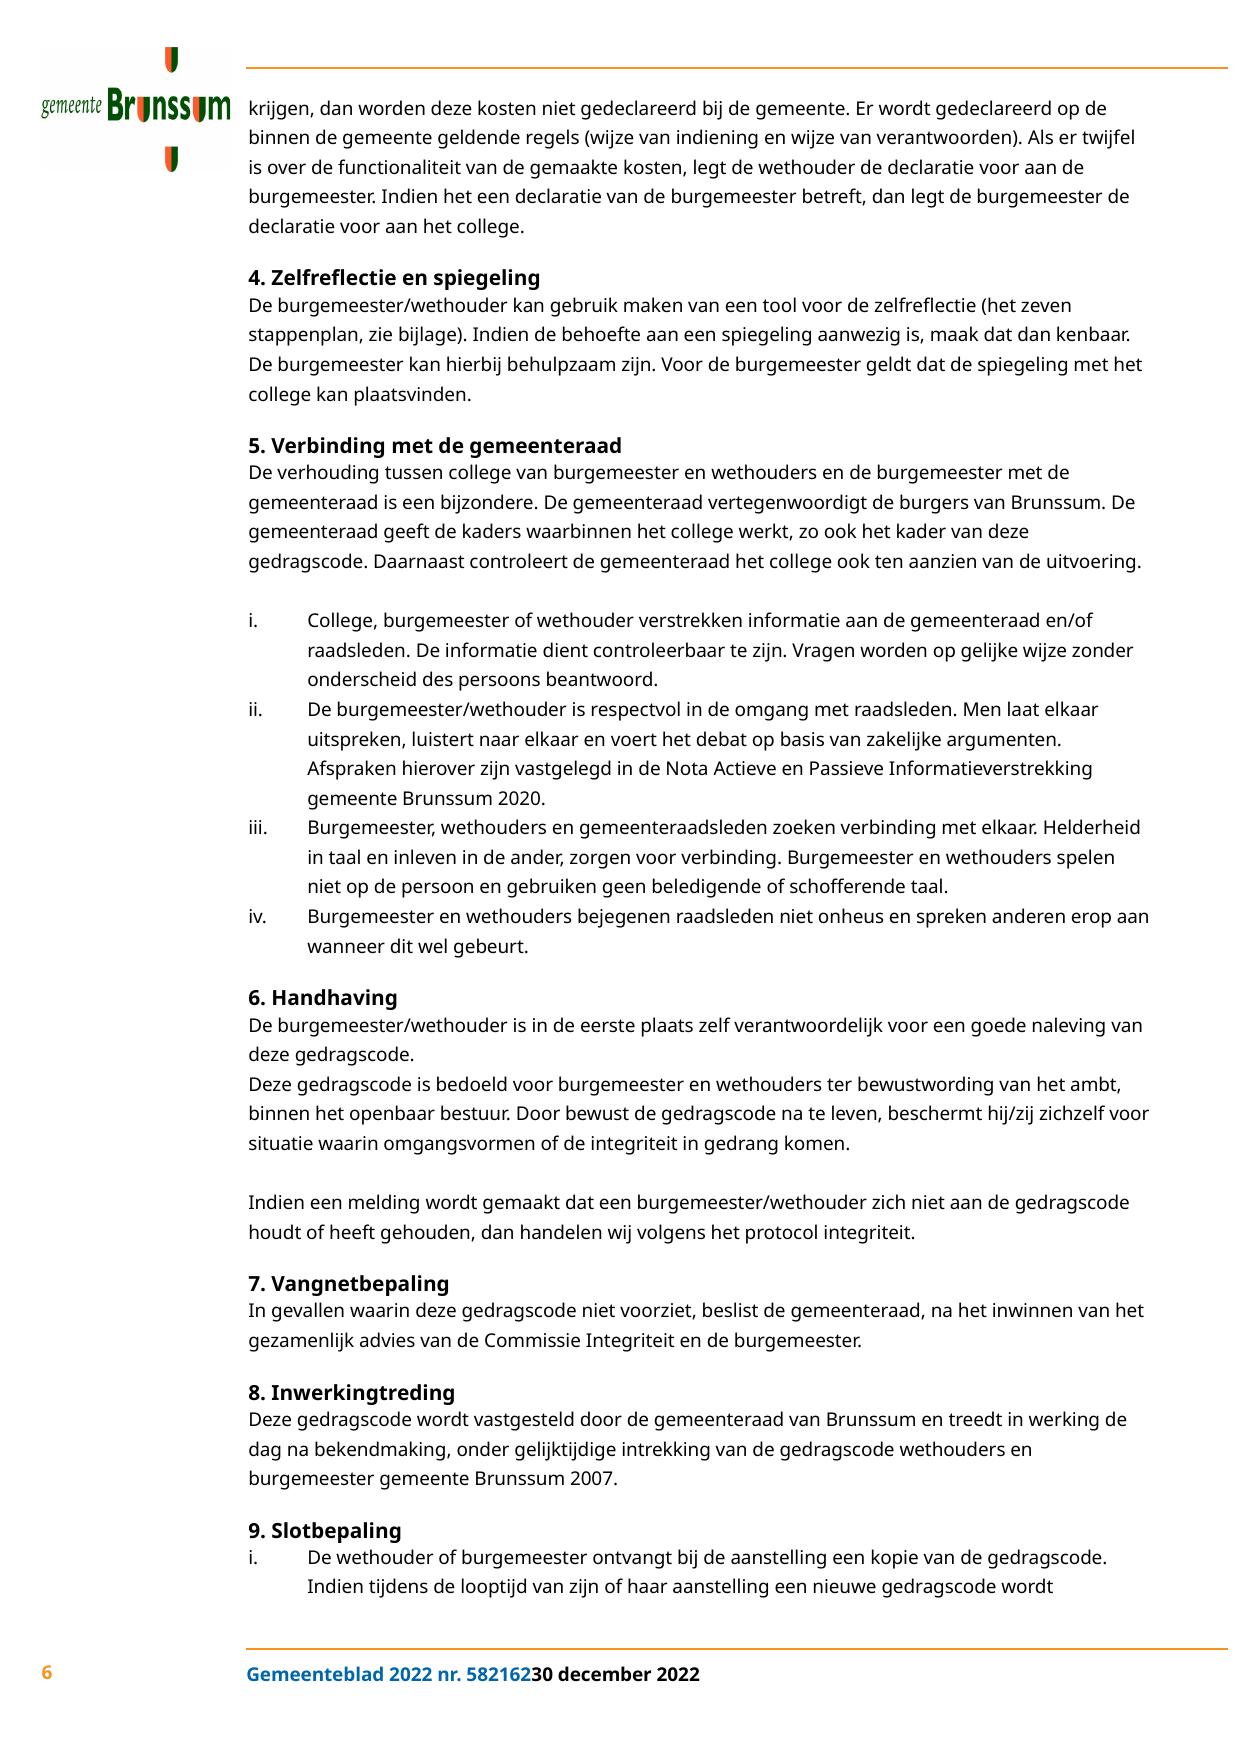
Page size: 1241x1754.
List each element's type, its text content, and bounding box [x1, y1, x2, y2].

text De verhouding tussen college van burgemeester en wethouders en de burgemeester met de gemeenteraad is een bijzondere. De gemeenteraad vertegenwoordigt de burgers van Brunssum. De gemeenteraad geeft de kaders waarbinnen het college werkt, zo ook het kader van deze gedragscode. Daarnaast controleert de gemeenteraad het college ook ten aanzien van de uitvoering. [248, 459, 1152, 574]
picture [41, 47, 231, 172]
text 6. Handhaving [248, 983, 1152, 1012]
list Burgemeester, wethouders en gemeenteraadsleden zoeken verbinding met elkaar. Helderheid in taal en inleven in de ander, zorgen voor verbinding. Burgemeester en wethouders spelen niet op de persoon en gebruiken geen beledigende of schofferende taal. [248, 814, 1152, 899]
text krijgen, dan worden deze kosten niet gedeclareerd bij de gemeente. Er wordt gedeclareerd op de binnen de gemeente geldende regels (wijze van indiening en wijze van verantwoorden). Als er twijfel is over de functionaliteit van de gemaakte kosten, legt de wethouder de declaratie voor aan de burgemeester. Indien het een declaratie van de burgemeester betreft, dan legt de burgemeester de declaratie voor aan het college. [248, 95, 1152, 239]
text Deze gedragscode wordt vastgesteld door de gemeenteraad van Brunssum en treedt in werking de dag na bekendmaking, onder gelijktijdige intrekking van de gedragscode wethouders en burgemeester gemeente Brunssum 2007. [248, 1406, 1152, 1491]
text 8. Inwerkingtreding [248, 1378, 1152, 1406]
text 4. Zelfreflectie en spiegeling [248, 263, 1152, 292]
list College, burgemeester of wethouder verstrekken informatie aan de gemeenteraad en/of raadsleden. De informatie dient controleerbaar te zijn. Vragen worden op gelijke wijze zonder onderscheid des persoons beantwoord. [248, 607, 1152, 692]
list De burgemeester/wethouder is respectvol in de omgang met raadsleden. Men laat elkaar uitspreken, luistert naar elkaar en voert het debat op basis van zakelijke argumenten. Afspraken hierover zijn vastgelegd in de Nota Actieve en Passieve Informatieverstrekking gemeente Brunssum 2020. [248, 696, 1152, 811]
text De burgemeester/wethouder kan gebruik maken van een tool voor de zelfreflectie (het zeven stappenplan, zie bijlage). Indien de behoefte aan een spiegeling aanwezig is, maak dat dan kenbaar. De burgemeester kan hierbij behulpzaam zijn. Voor de burgemeester geldt dat de spiegeling met het college kan plaatsvinden. [248, 292, 1152, 406]
list De wethouder of burgemeester ontvangt bij de aanstelling een kopie van de gedragscode. Indien tijdens de looptijd van zijn of haar aanstelling een nieuwe gedragscode wordt [248, 1544, 1152, 1599]
text 5. Verbinding met de gemeenteraad [248, 431, 1152, 459]
text Deze gedragscode is bedoeld voor burgemeester en wethouders ter bewustwording van het ambt, binnen het openbaar bestuur. Door bewust de gedragscode na te leven, beschermt hij/zij zichzelf voor situatie waarin omgangsvormen of de integriteit in gedrang komen. [248, 1071, 1152, 1156]
text Indien een melding wordt gemaakt dat een burgemeester/wethouder zich niet aan de gedragscode houdt of heeft gehouden, dan handelen wij volgens het protocol integriteit. [248, 1189, 1152, 1244]
text 9. Slotbepaling [248, 1516, 1152, 1544]
list Burgemeester en wethouders bejegenen raadsleden niet onheus en spreken anderen erop aan wanneer dit wel gebeurt. [248, 903, 1152, 959]
text De burgemeester/wethouder is in de eerste plaats zelf verantwoordelijk voor een goede naleving van deze gedragscode. [248, 1012, 1152, 1067]
text 7. Vangnetbepaling [248, 1269, 1152, 1298]
text In gevallen waarin deze gedragscode niet voorziet, beslist de gemeenteraad, na het inwinnen van het gezamenlijk advies van de Commissie Integriteit en de burgemeester. [248, 1298, 1152, 1353]
